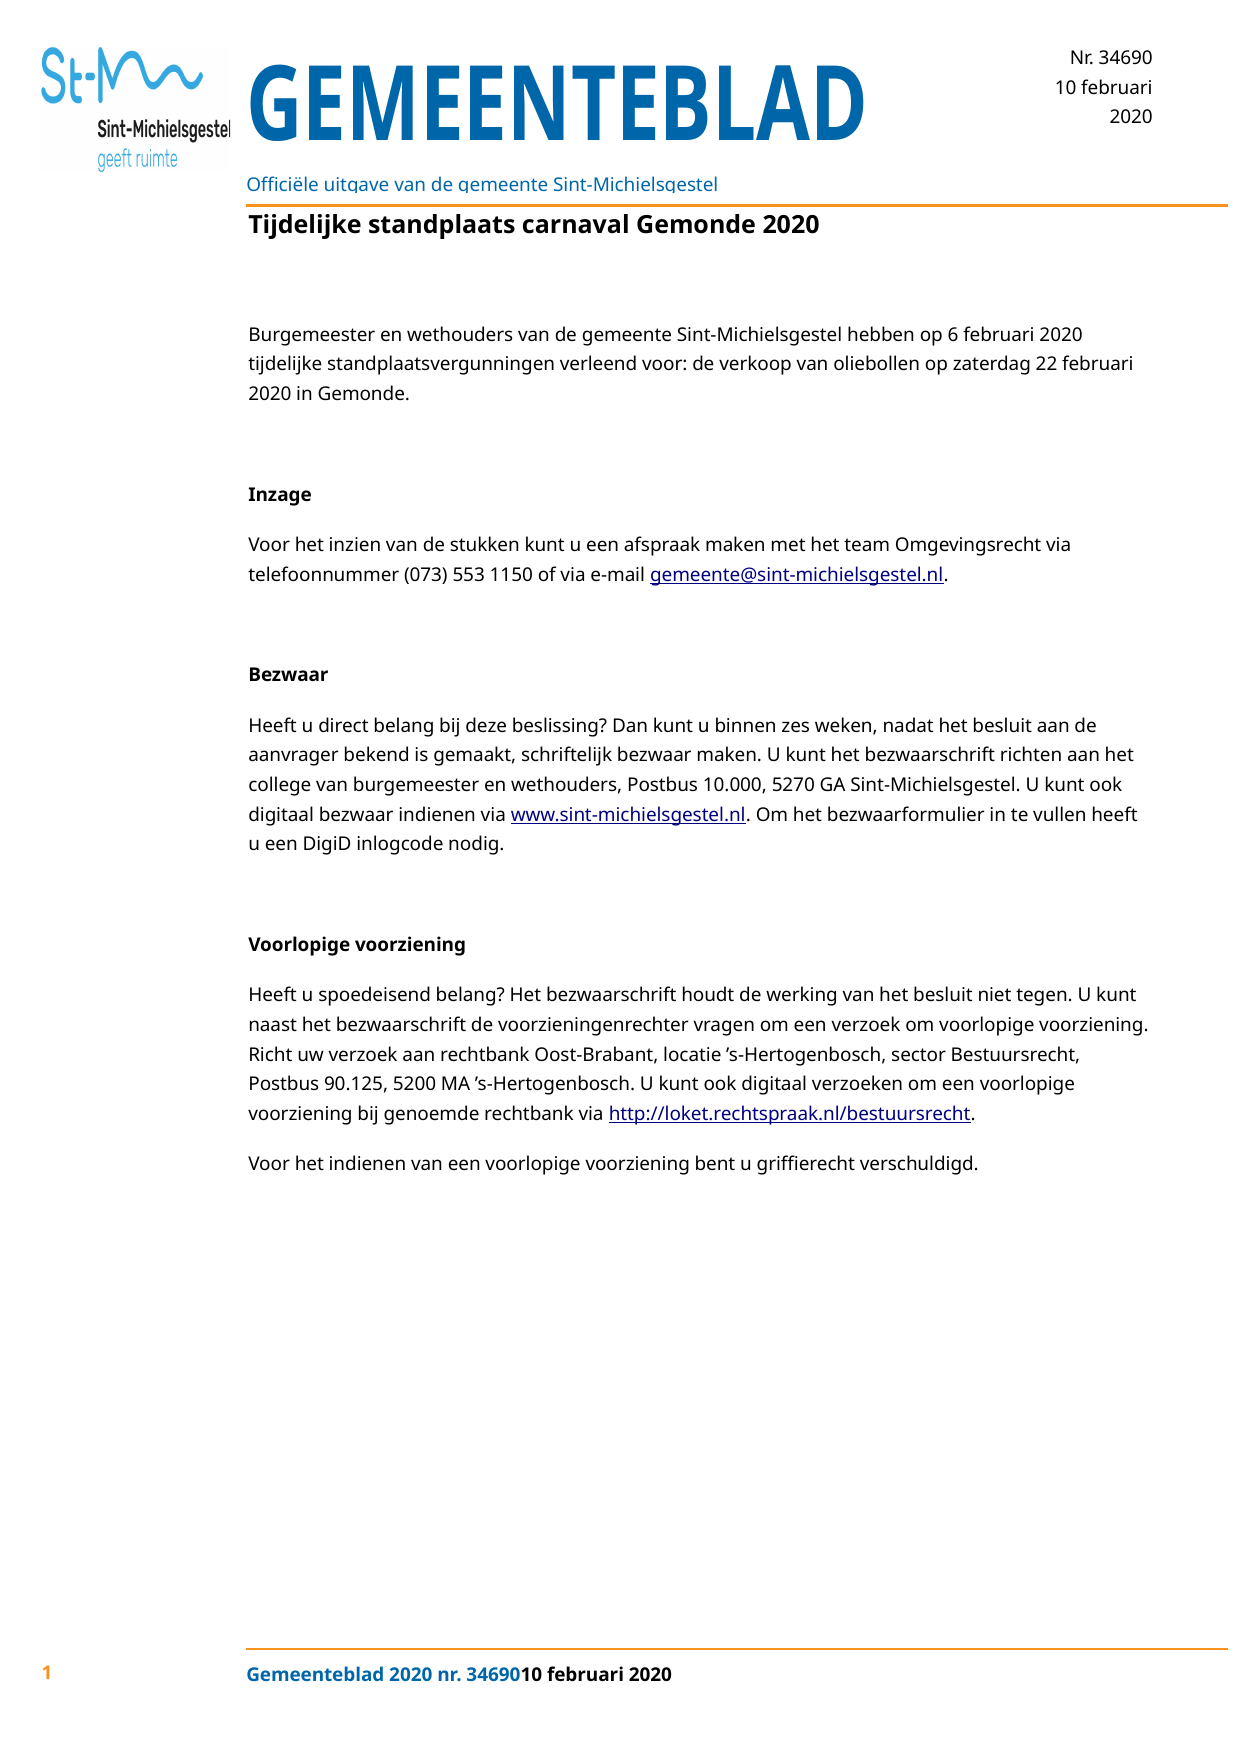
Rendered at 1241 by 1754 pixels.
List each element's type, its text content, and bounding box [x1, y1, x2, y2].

text Heeft u spoedeisend belang? Het bezwaarschrift houdt de werking van het besluit niet tegen. U kunt naast het bezwaarschrift de voorzieningenrechter vragen om een verzoek om voorlopige voorziening. Richt uw verzoek aan rechtbank Oost-Brabant, locatie ’s-Hertogenbosch, sector Bestuursrecht, Postbus 90.125, 5200 MA ’s-Hertogenbosch. U kunt ook digitaal verzoeken om een voorlopige voorziening bij genoemde rechtbank via http://loket.rechtspraak.nl/bestuursrecht. [248, 982, 1152, 1126]
picture [41, 47, 231, 172]
text Voor het inzien van de stukken kunt u een afspraak maken met het team Omgevingsrecht via telefoonnummer (073) 553 1150 of via e-mail gemeente@sint-michielsgestel.nl. [248, 531, 1152, 586]
text Burgemeester en wethouders van de gemeente Sint-Michielsgestel hebben op 6 februari 2020 tijdelijke standplaatsvergunningen verleend voor: de verkoop van oliebollen op zaterdag 22 februari 2020 in Gemonde. [248, 321, 1152, 406]
text Voor het indienen van een voorlopige voorziening bent u griffierecht verschuldigd. [248, 1150, 1152, 1176]
text Heeft u direct belang bij deze beslissing? Dan kunt u binnen zes weken, nadat het besluit aan de aanvrager bekend is gemaakt, schriftelijk bezwaar maken. U kunt het bezwaarschrift richten aan het college van burgemeester en wethouders, Postbus 10.000, 5270 GA Sint-Michielsgestel. U kunt ook digitaal bezwaar indienen via www.sint-michielsgestel.nl. Om het bezwaarformulier in te vullen heeft u een DigiD inlogcode nodig. [248, 712, 1152, 856]
text Bezwaar [248, 662, 1152, 687]
text Inzage [248, 481, 1152, 506]
text Voorlopige voorziening [248, 931, 1152, 957]
text Tijdelijke standplaats carnaval Gemonde 2020 [248, 207, 1152, 241]
